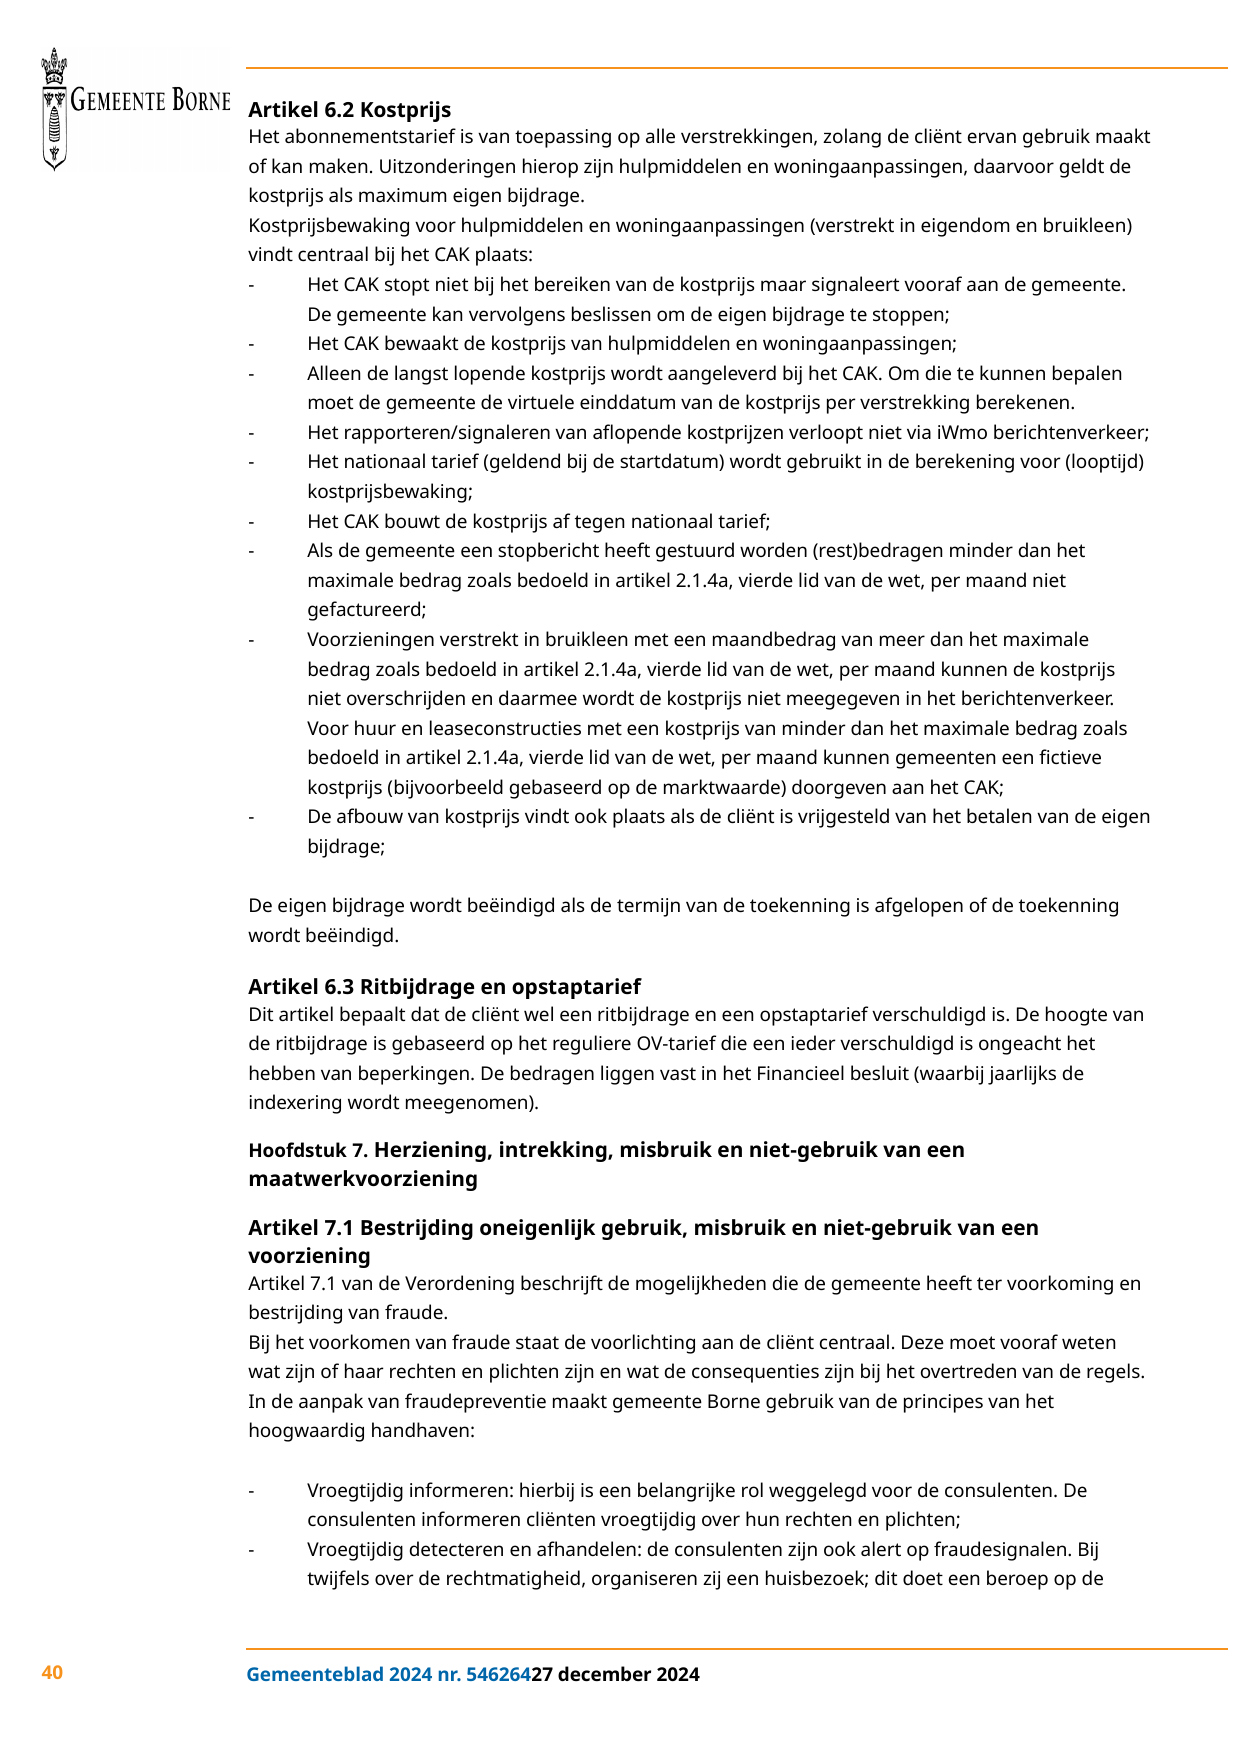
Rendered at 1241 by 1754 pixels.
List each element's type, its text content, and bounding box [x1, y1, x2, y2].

text Dit artikel bepaalt dat de cliënt wel een ritbijdrage en een opstaptarief verschuldigd is. De hoogte van de ritbijdrage is gebaseerd op het reguliere OV-tarief die een ieder verschuldigd is ongeacht het hebben van beperkingen. De bedragen liggen vast in het Financieel besluit (waarbij jaarlijks de indexering wordt meegenomen). [248, 1001, 1152, 1115]
list Het nationaal tarief (geldend bij de startdatum) wordt gebruikt in de berekening voor (looptijd) kostprijsbewaking; [248, 449, 1152, 504]
text Kostprijsbewaking voor hulpmiddelen en woningaanpassingen (verstrekt in eigendom en bruikleen) vindt centraal bij het CAK plaats: [248, 212, 1152, 267]
list Het CAK stopt niet bij het bereiken van de kostprijs maar signaleert vooraf aan de gemeente. De gemeente kan vervolgens beslissen om de eigen bijdrage te stoppen; [248, 271, 1152, 326]
text Hoofdstuk 7. Herziening, intrekking, misbruik en niet-gebruik van een maatwerkvoorziening [248, 1135, 1152, 1192]
text Het abonnementstarief is van toepassing op alle verstrekkingen, zolang de cliënt ervan gebruik maakt of kan maken. Uitzonderingen hierop zijn hulpmiddelen en woningaanpassingen, daarvoor geldt de kostprijs als maximum eigen bijdrage. [248, 123, 1152, 208]
list Als de gemeente een stopbericht heeft gestuurd worden (rest)bedragen minder dan het maximale bedrag zoals bedoeld in artikel 2.1.4a, vierde lid van de wet, per maand niet gefactureerd; [248, 537, 1152, 622]
text Artikel 7.1 van de Verordening beschrijft de mogelijkheden die de gemeente heeft ter voorkoming en bestrijding van fraude. [248, 1270, 1152, 1325]
list Alleen de langst lopende kostprijs wordt aangeleverd bij het CAK. Om die te kunnen bepalen moet de gemeente de virtuele einddatum van de kostprijs per verstrekking berekenen. [248, 360, 1152, 415]
list Het rapporteren/signaleren van aflopende kostprijzen verloopt niet via iWmo berichtenverkeer; [248, 419, 1152, 445]
list Voorzieningen verstrekt in bruikleen met een maandbedrag van meer dan het maximale bedrag zoals bedoeld in artikel 2.1.4a, vierde lid van de wet, per maand kunnen de kostprijs niet overschrijden en daarmee wordt de kostprijs niet meegegeven in het berichtenverkeer. Voor huur en leaseconstructies met een kostprijs van minder dan het maximale bedrag zoals bedoeld in artikel 2.1.4a, vierde lid van de wet, per maand kunnen gemeenten een fictieve kostprijs (bijvoorbeeld gebaseerd op de marktwaarde) doorgeven aan het CAK; [248, 626, 1152, 800]
text Artikel 6.2 Kostprijs [248, 95, 1152, 123]
list Het CAK bouwt de kostprijs af tegen nationaal tarief; [248, 508, 1152, 533]
list De afbouw van kostprijs vindt ook plaats als de cliënt is vrijgesteld van het betalen van de eigen bijdrage; [248, 804, 1152, 859]
list Vroegtijdig detecteren en afhandelen: de consulenten zijn ook alert op fraudesignalen. Bij twijfels over de rechtmatigheid, organiseren zij een huisbezoek; dit doet een beroep op de [248, 1536, 1152, 1591]
list Vroegtijdig informeren: hierbij is een belangrijke rol weggelegd voor de consulenten. De consulenten informeren cliënten vroegtijdig over hun rechten en plichten; [248, 1477, 1152, 1532]
text De eigen bijdrage wordt beëindigd als de termijn van de toekenning is afgelopen of de toekenning wordt beëindigd. [248, 892, 1152, 948]
text Bij het voorkomen van fraude staat de voorlichting aan de cliënt centraal. Deze moet vooraf weten wat zijn of haar rechten en plichten zijn en wat de consequenties zijn bij het overtreden van de regels. In de aanpak van fraudepreventie maakt gemeente Borne gebruik van de principes van het hoogwaardig handhaven: [248, 1329, 1152, 1443]
picture [41, 47, 231, 172]
text Artikel 6.3 Ritbijdrage en opstaptarief [248, 972, 1152, 1001]
list Het CAK bewaakt de kostprijs van hulpmiddelen en woningaanpassingen; [248, 330, 1152, 356]
text Artikel 7.1 Bestrijding oneigenlijk gebruik, misbruik en niet-gebruik van een voorziening [248, 1213, 1152, 1270]
